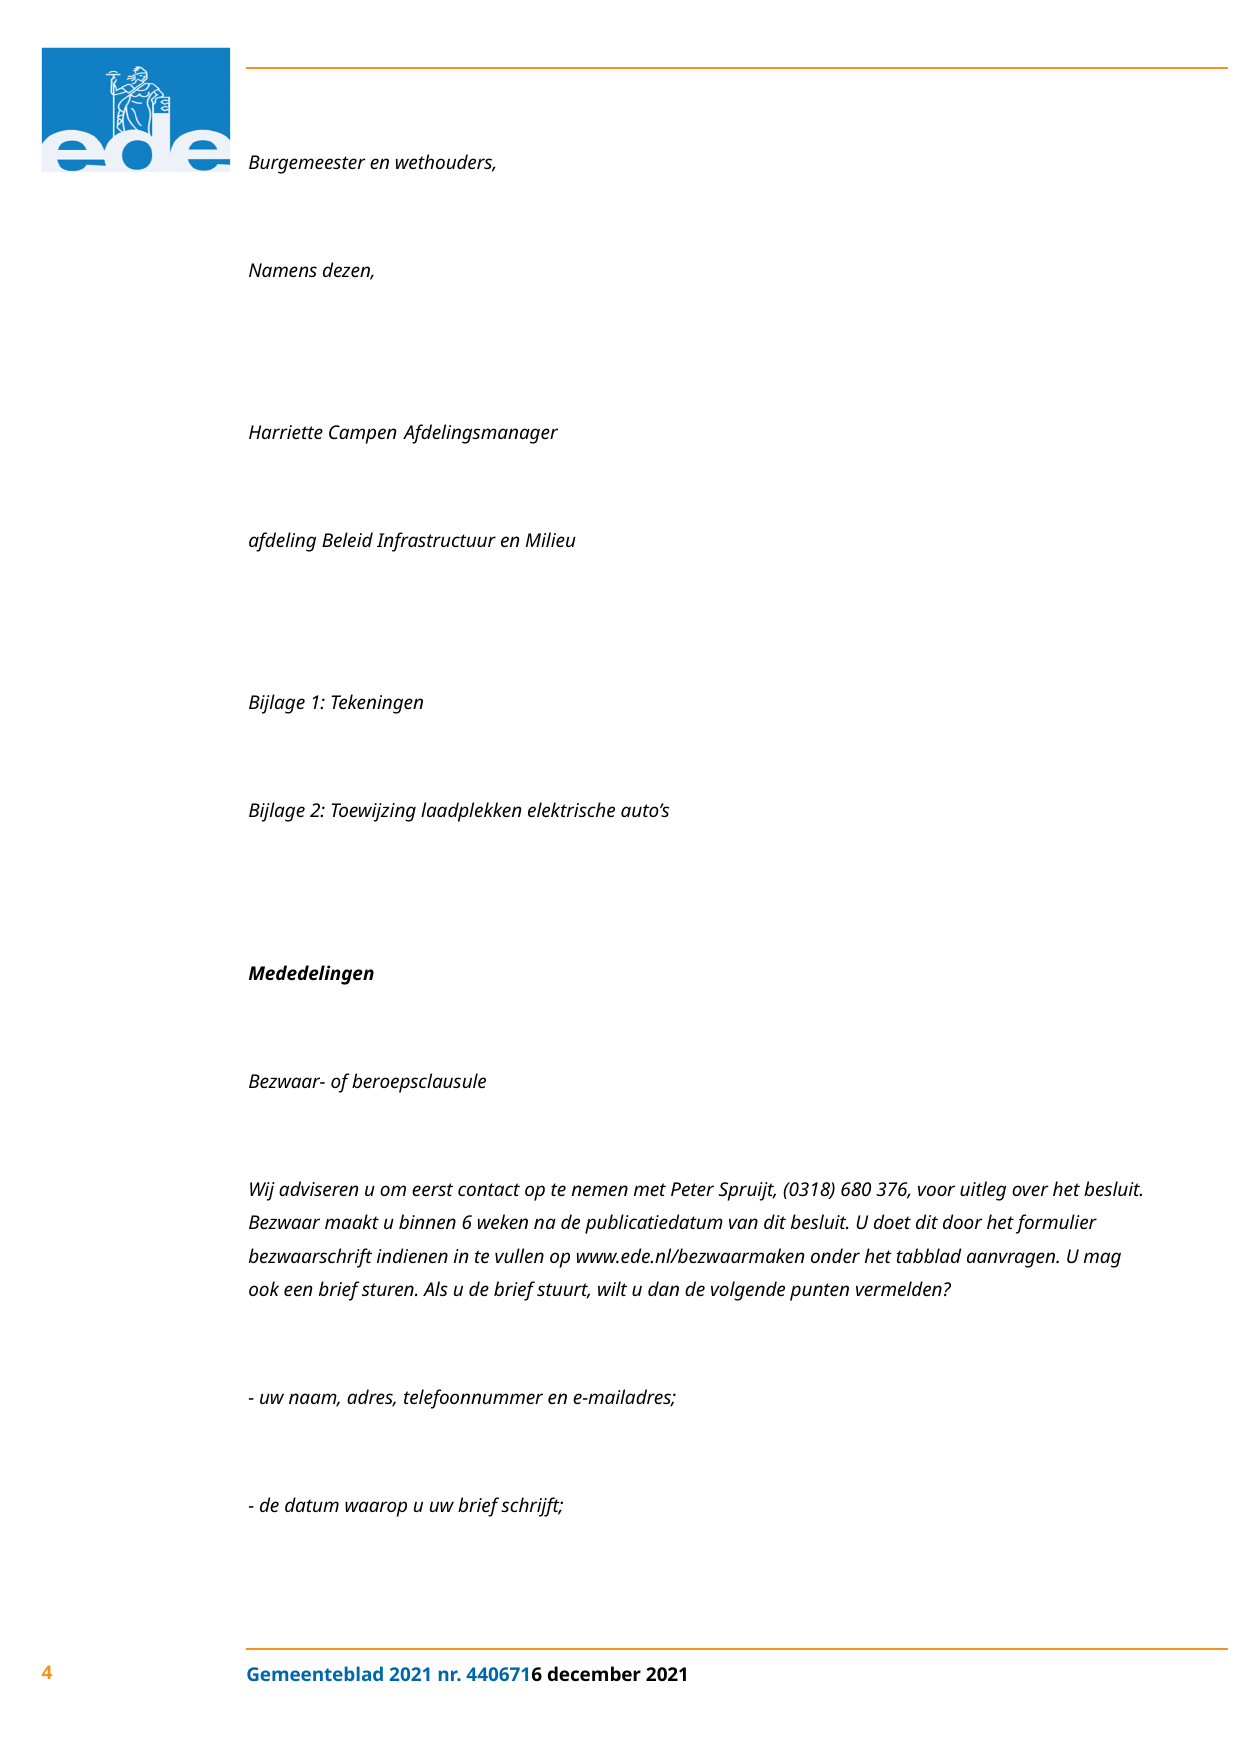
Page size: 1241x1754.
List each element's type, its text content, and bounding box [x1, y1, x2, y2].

text Bijlage 2: Toewijzing laadplekken elektrische auto’s [248, 798, 1152, 823]
text - de datum waarop u uw brief schrijft; [248, 1493, 1152, 1518]
text Harriette Campen Afdelingsmanager [248, 419, 1152, 445]
text Namens dezen, [248, 257, 1152, 283]
text Burgemeester en wethouders, [248, 149, 1152, 174]
text Mededelingen [248, 960, 1152, 986]
text Bijlage 1: Tekeningen [248, 689, 1152, 715]
text Wij adviseren u om eerst contact op te nemen met Peter Spruijt, (0318) 680 376, voor uitleg over het besluit. Bezwaar maakt u binnen 6 weken na de publicatiedatum van dit besluit. U doet dit door het formulier bezwaarschrift indienen in te vullen op www.ede.nl/bezwaarmaken onder het tabblad aanvragen. U mag ook een brief sturen. Als u de brief stuurt, wilt u dan de volgende punten vermelden? [248, 1176, 1152, 1302]
picture [41, 47, 231, 172]
text Bezwaar- of beroepsclausule [248, 1068, 1152, 1094]
text - uw naam, adres, telefoonnummer en e-mailadres; [248, 1384, 1152, 1410]
text afdeling Beleid Infrastructuur en Milieu [248, 527, 1152, 553]
